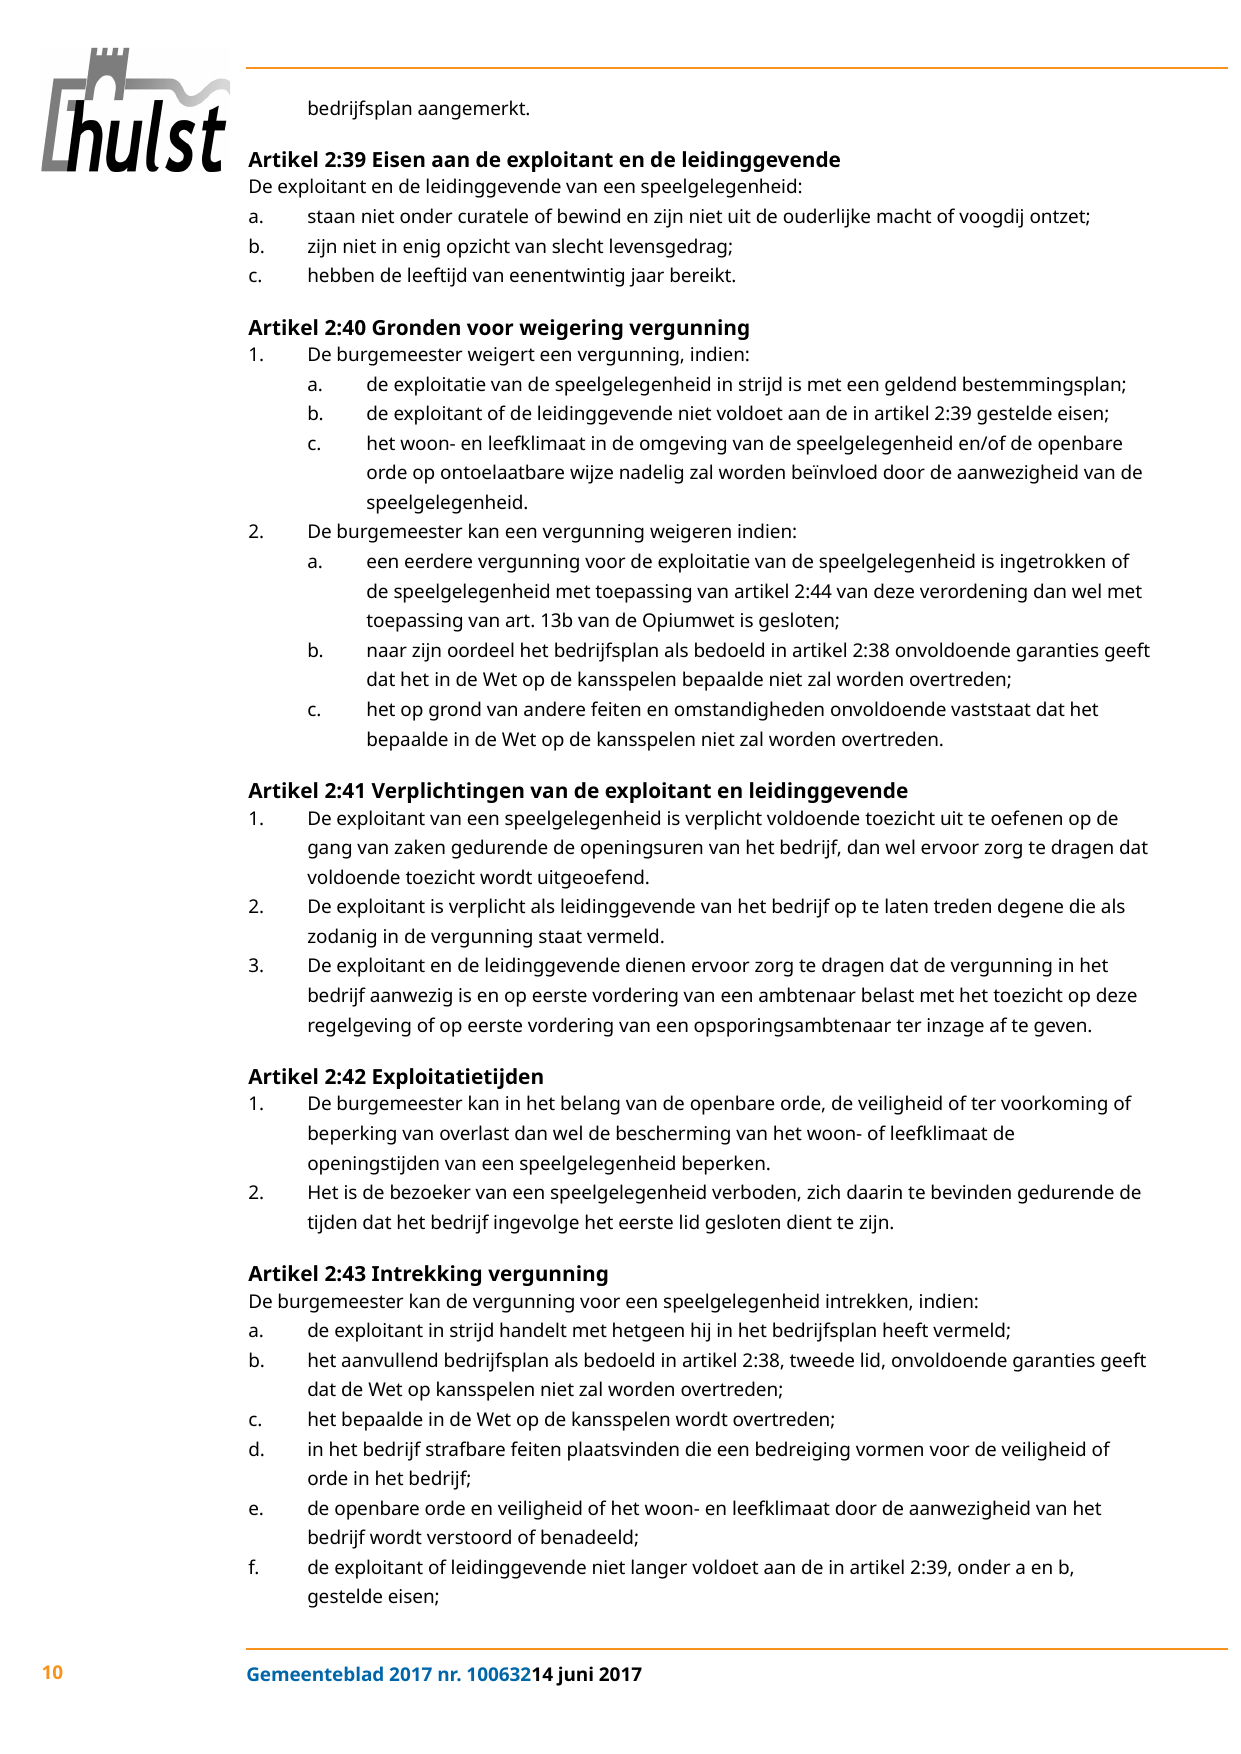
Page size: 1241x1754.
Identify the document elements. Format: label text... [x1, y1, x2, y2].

text Artikel 2:39 Eisen aan de exploitant en de leidinggevende [248, 145, 1152, 174]
list De burgemeester kan een vergunning weigeren indien: [248, 519, 1152, 544]
text De exploitant en de leidinggevende van een speelgelegenheid: [248, 174, 1152, 199]
list Het is de bezoeker van een speelgelegenheid verboden, zich daarin te bevinden gedurende de tijden dat het bedrijf ingevolge het eerste lid gesloten dient te zijn. [248, 1179, 1152, 1235]
list De burgemeester kan in het belang van de openbare orde, de veiligheid of ter voorkoming of beperking van overlast dan wel de bescherming van het woon- of leefklimaat de openingstijden van een speelgelegenheid beperken. [248, 1091, 1152, 1176]
list bedrijfsplan aangemerkt. [248, 95, 1152, 121]
list het op grond van andere feiten en omstandigheden onvoldoende vaststaat dat het bepaalde in de Wet op de kansspelen niet zal worden overtreden. [307, 696, 1152, 752]
list hebben de leeftijd van eenentwintig jaar bereikt. [248, 262, 1152, 288]
list De exploitant van een speelgelegenheid is verplicht voldoende toezicht uit te oefenen op de gang van zaken gedurende de openingsuren van het bedrijf, dan wel ervoor zorg te dragen dat voldoende toezicht wordt uitgeoefend. [248, 805, 1152, 889]
text Artikel 2:41 Verplichtingen van de exploitant en leidinggevende [248, 776, 1152, 805]
text Artikel 2:42 Exploitatietijden [248, 1062, 1152, 1091]
picture [41, 47, 231, 172]
text De burgemeester kan de vergunning voor een speelgelegenheid intrekken, indien: [248, 1288, 1152, 1313]
list de openbare orde en veiligheid of het woon- en leefklimaat door de aanwezigheid van het bedrijf wordt verstoord of benadeeld; [248, 1495, 1152, 1550]
list zijn niet in enig opzicht van slecht levensgedrag; [248, 233, 1152, 258]
list naar zijn oordeel het bedrijfsplan als bedoeld in artikel 2:38 onvoldoende garanties geeft dat het in de Wet op de kansspelen bepaalde niet zal worden overtreden; [307, 637, 1152, 692]
list het bepaalde in de Wet op de kansspelen wordt overtreden; [248, 1406, 1152, 1432]
list een eerdere vergunning voor de exploitatie van de speelgelegenheid is ingetrokken of de speelgelegenheid met toepassing van artikel 2:44 van deze verordening dan wel met toepassing van art. 13b van de Opiumwet is gesloten; [307, 548, 1152, 633]
list in het bedrijf strafbare feiten plaatsvinden die een bedreiging vormen voor de veiligheid of orde in het bedrijf; [248, 1436, 1152, 1491]
list De exploitant is verplicht als leidinggevende van het bedrijf op te laten treden degene die als zodanig in de vergunning staat vermeld. [248, 893, 1152, 949]
list staan niet onder curatele of bewind en zijn niet uit de ouderlijke macht of voogdij ontzet; [248, 203, 1152, 229]
list de exploitant of de leidinggevende niet voldoet aan de in artikel 2:39 gestelde eisen; [307, 400, 1152, 426]
list de exploitant in strijd handelt met hetgeen hij in het bedrijfsplan heeft vermeld; [248, 1317, 1152, 1343]
text Artikel 2:40 Gronden voor weigering vergunning [248, 313, 1152, 341]
list de exploitatie van de speelgelegenheid in strijd is met een geldend bestemmingsplan; [307, 371, 1152, 397]
text Artikel 2:43 Intrekking vergunning [248, 1259, 1152, 1288]
list de exploitant of leidinggevende niet langer voldoet aan de in artikel 2:39, onder a en b, gestelde eisen; [248, 1554, 1152, 1609]
list het aanvullend bedrijfsplan als bedoeld in artikel 2:38, tweede lid, onvoldoende garanties geeft dat de Wet op kansspelen niet zal worden overtreden; [248, 1347, 1152, 1402]
list De exploitant en de leidinggevende dienen ervoor zorg te dragen dat de vergunning in het bedrijf aanwezig is en op eerste vordering van een ambtenaar belast met het toezicht op deze regelgeving of op eerste vordering van een opsporingsambtenaar ter inzage af te geven. [248, 953, 1152, 1037]
list De burgemeester weigert een vergunning, indien: [248, 341, 1152, 367]
list het woon- en leefklimaat in de omgeving van de speelgelegenheid en/of de openbare orde op ontoelaatbare wijze nadelig zal worden beïnvloed door de aanwezigheid van de speelgelegenheid. [307, 430, 1152, 515]
